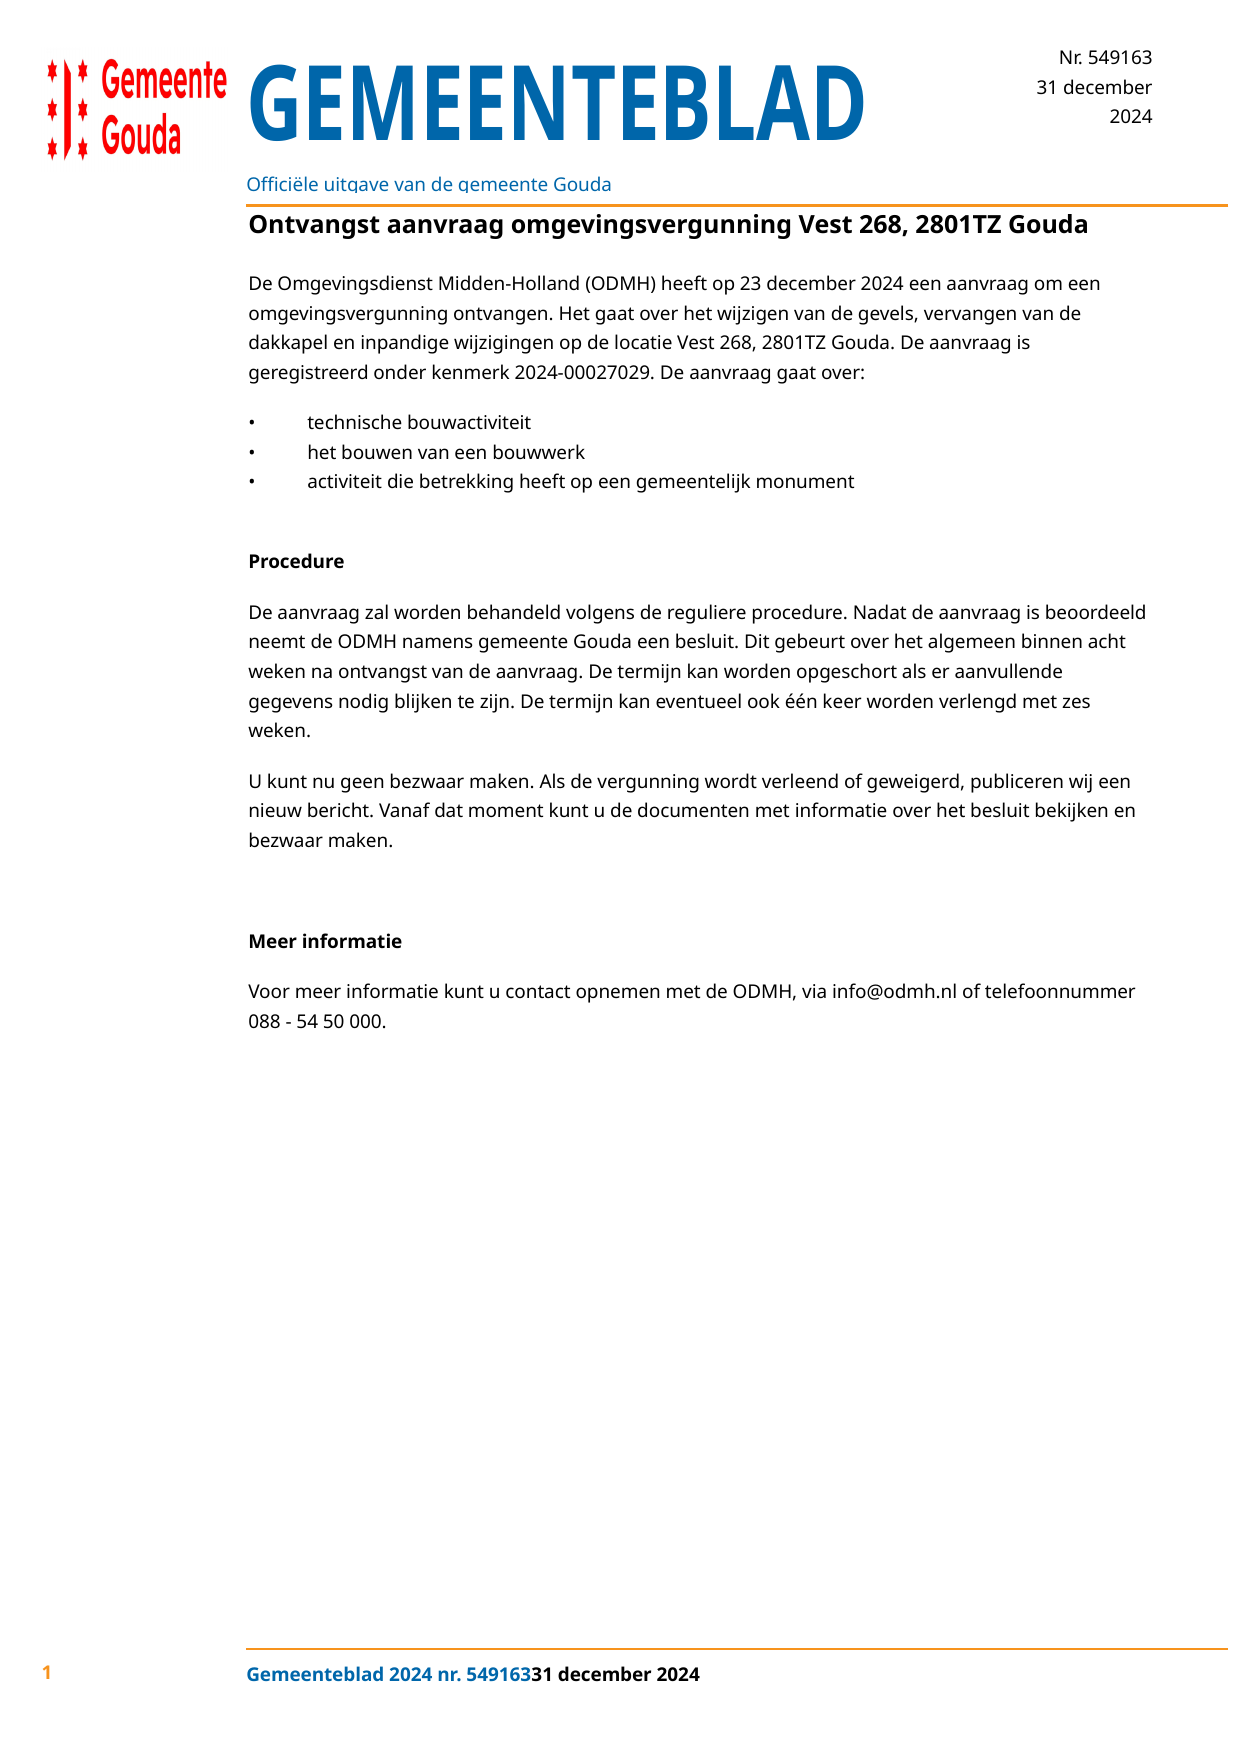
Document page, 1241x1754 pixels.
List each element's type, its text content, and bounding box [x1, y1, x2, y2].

picture [41, 47, 231, 172]
text Meer informatie [248, 928, 1152, 953]
text Voor meer informatie kunt u contact opnemen met de ODMH, via info@odmh.nl of telefoonnummer 088 - 54 50 000. [248, 978, 1152, 1033]
text U kunt nu geen bezwaar maken. Als de vergunning wordt verleend of geweigerd, publiceren wij een nieuw bericht. Vanaf dat moment kunt u de documenten met informatie over het besluit bekijken en bezwaar maken. [248, 768, 1152, 853]
list het bouwen van een bouwwerk [248, 439, 1152, 465]
text Procedure [248, 549, 1152, 574]
list activiteit die betrekking heeft op een gemeentelijk monument [248, 469, 1152, 494]
list technische bouwactiviteit [248, 409, 1152, 435]
text De aanvraag zal worden behandeld volgens de reguliere procedure. Nadat de aanvraag is beoordeeld neemt de ODMH namens gemeente Gouda een besluit. Dit gebeurt over het algemeen binnen acht weken na ontvangst van de aanvraag. De termijn kan worden opgeschort als er aanvullende gegevens nodig blijken te zijn. De termijn kan eventueel ook één keer worden verlengd met zes weken. [248, 599, 1152, 743]
text Ontvangst aanvraag omgevingsvergunning Vest 268, 2801TZ Gouda [248, 207, 1152, 241]
text De Omgevingsdienst Midden-Holland (ODMH) heeft op 23 december 2024 een aanvraag om een omgevingsvergunning ontvangen. Het gaat over het wijzigen van de gevels, vervangen van de dakkapel en inpandige wijzigingen op de locatie Vest 268, 2801TZ Gouda. De aanvraag is geregistreerd onder kenmerk 2024-00027029. De aanvraag gaat over: [248, 270, 1152, 385]
